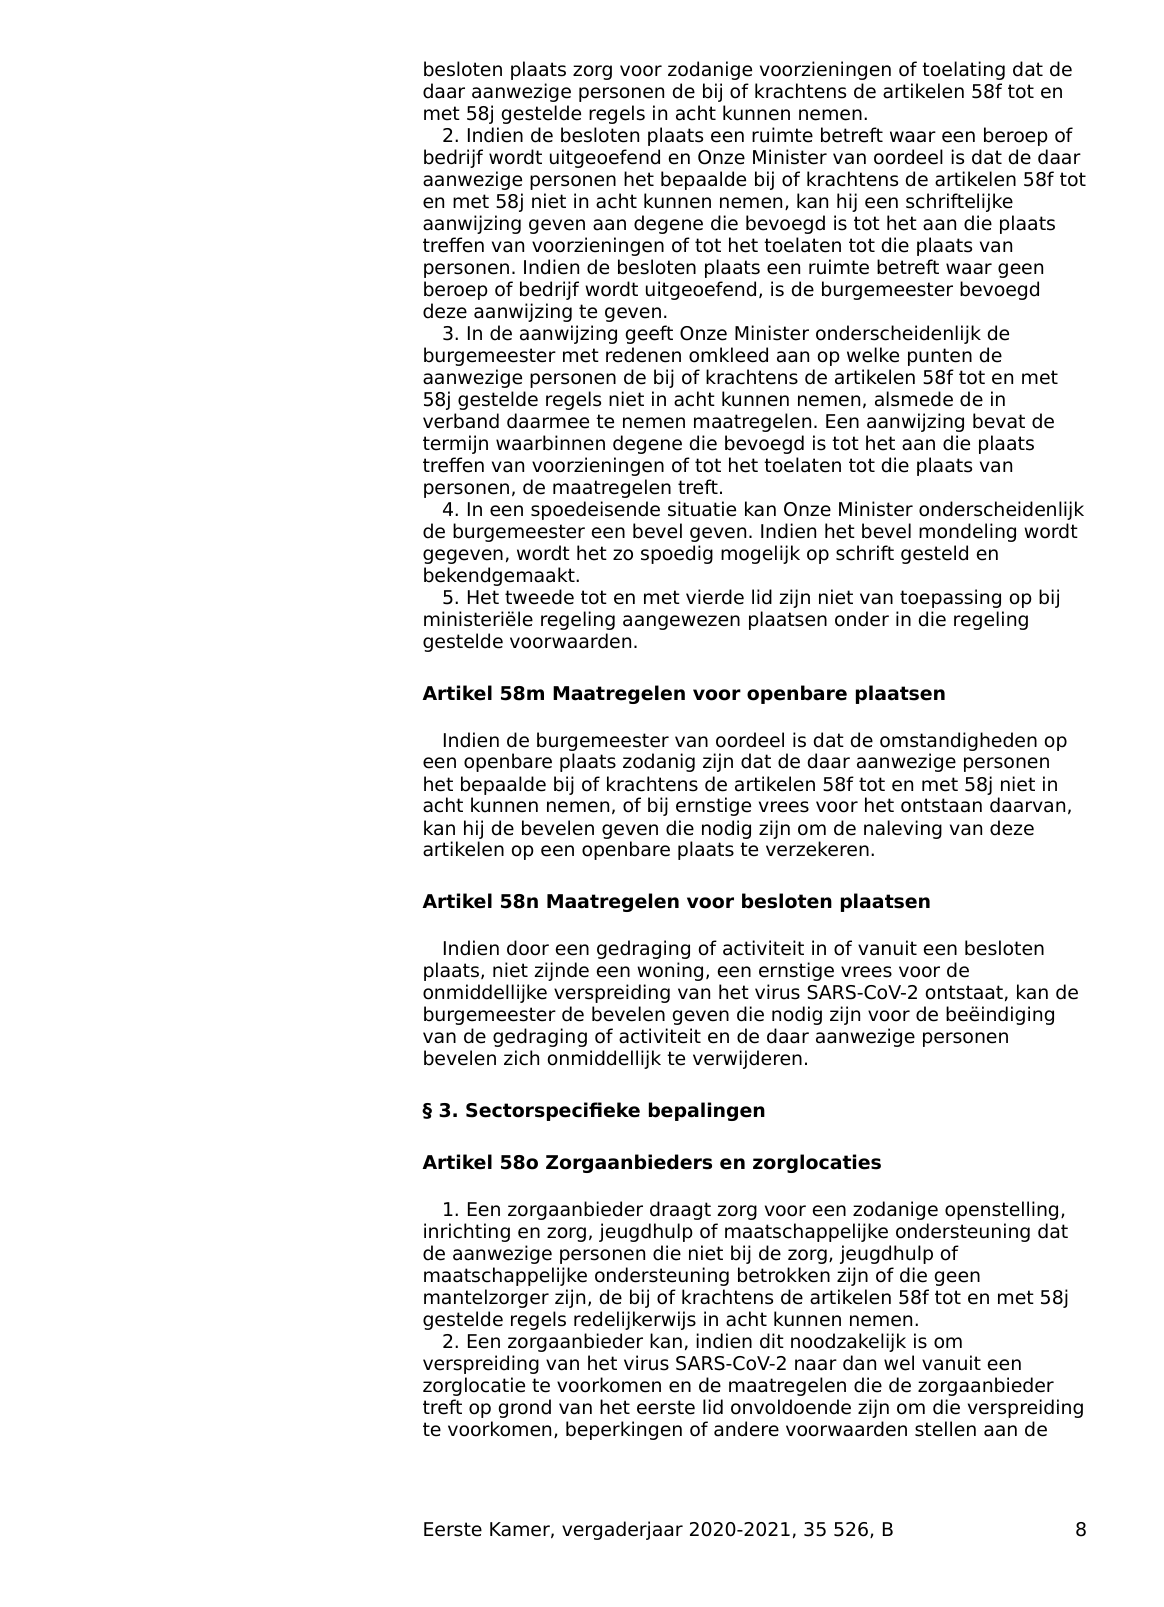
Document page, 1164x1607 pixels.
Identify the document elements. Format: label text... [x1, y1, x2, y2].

subtitle Artikel 58m Maatregelen voor openbare plaatsen [422, 682, 1087, 704]
text 2. Indien de besloten plaats een ruimte betreft waar een beroep of bedrijf wordt uitgeoefend en Onze Minister van oordeel is dat de daar aanwezige personen het bepaalde bij of krachtens de artikelen 58f tot en met 58j niet in acht kunnen nemen, kan hij een schriftelijke aanwijzing geven aan degene die bevoegd is tot het aan die plaats treffen van voorzieningen of tot het toelaten tot die plaats van personen. Indien de besloten plaats een ruimte betreft waar geen beroep of bedrijf wordt uitgeoefend, is de burgemeester bevoegd deze aanwijzing te geven. [422, 125, 1087, 323]
subtitle § 3. Sectorspecifieke bepalingen [422, 1100, 1087, 1122]
text 3. In de aanwijzing geeft Onze Minister onderscheidenlijk de burgemeester met redenen omkleed aan op welke punten de aanwezige personen de bij of krachtens de artikelen 58f tot en met 58j gestelde regels niet in acht kunnen nemen, alsmede de in verband daarmee te nemen maatregelen. Een aanwijzing bevat de termijn waarbinnen degene die bevoegd is tot het aan die plaats treffen van voorzieningen of tot het toelaten tot die plaats van personen, de maatregelen treft. [422, 323, 1087, 499]
text 4. In een spoedeisende situatie kan Onze Minister onderscheidenlijk de burgemeester een bevel geven. Indien het bevel mondeling wordt gegeven, wordt het zo spoedig mogelijk op schrift gesteld en bekendgemaakt. [422, 499, 1087, 587]
text 2. Een zorgaanbieder kan, indien dit noodzakelijk is om verspreiding van het virus SARS-CoV-2 naar dan wel vanuit een zorglocatie te voorkomen en de maatregelen die de zorgaanbieder treft op grond van het eerste lid onvoldoende zijn om die verspreiding te voorkomen, beperkingen of andere voorwaarden stellen aan de [422, 1331, 1087, 1441]
text Indien door een gedraging of activiteit in of vanuit een besloten plaats, niet zijnde een woning, een ernstige vrees voor de onmiddellijke verspreiding van het virus SARS-CoV-2 ontstaat, kan de burgemeester de bevelen geven die nodig zijn voor de beëindiging van de gedraging of activiteit en de daar aanwezige personen bevelen zich onmiddellijk te verwijderen. [422, 938, 1087, 1070]
subtitle Artikel 58o Zorgaanbieders en zorglocaties [422, 1152, 1087, 1174]
text besloten plaats zorg voor zodanige voorzieningen of toelating dat de daar aanwezige personen de bij of krachtens de artikelen 58f tot en met 58j gestelde regels in acht kunnen nemen. [422, 59, 1087, 125]
text Indien de burgemeester van oordeel is dat de omstandigheden op een openbare plaats zodanig zijn dat de daar aanwezige personen het bepaalde bij of krachtens de artikelen 58f tot en met 58j niet in acht kunnen nemen, of bij ernstige vrees voor het ontstaan daarvan, kan hij de bevelen geven die nodig zijn om de naleving van deze artikelen op een openbare plaats te verzekeren. [422, 729, 1087, 861]
text 5. Het tweede tot en met vierde lid zijn niet van toepassing op bij ministeriële regeling aangewezen plaatsen onder in die regeling gestelde voorwaarden. [422, 587, 1087, 652]
subtitle Artikel 58n Maatregelen voor besloten plaatsen [422, 891, 1087, 913]
text 1. Een zorgaanbieder draagt zorg voor een zodanige openstelling, inrichting en zorg, jeugdhulp of maatschappelijke ondersteuning dat de aanwezige personen die niet bij de zorg, jeugdhulp of maatschappelijke ondersteuning betrokken zijn of die geen mantelzorger zijn, de bij of krachtens de artikelen 58f tot en met 58j gestelde regels redelijkerwijs in acht kunnen nemen. [422, 1199, 1087, 1331]
